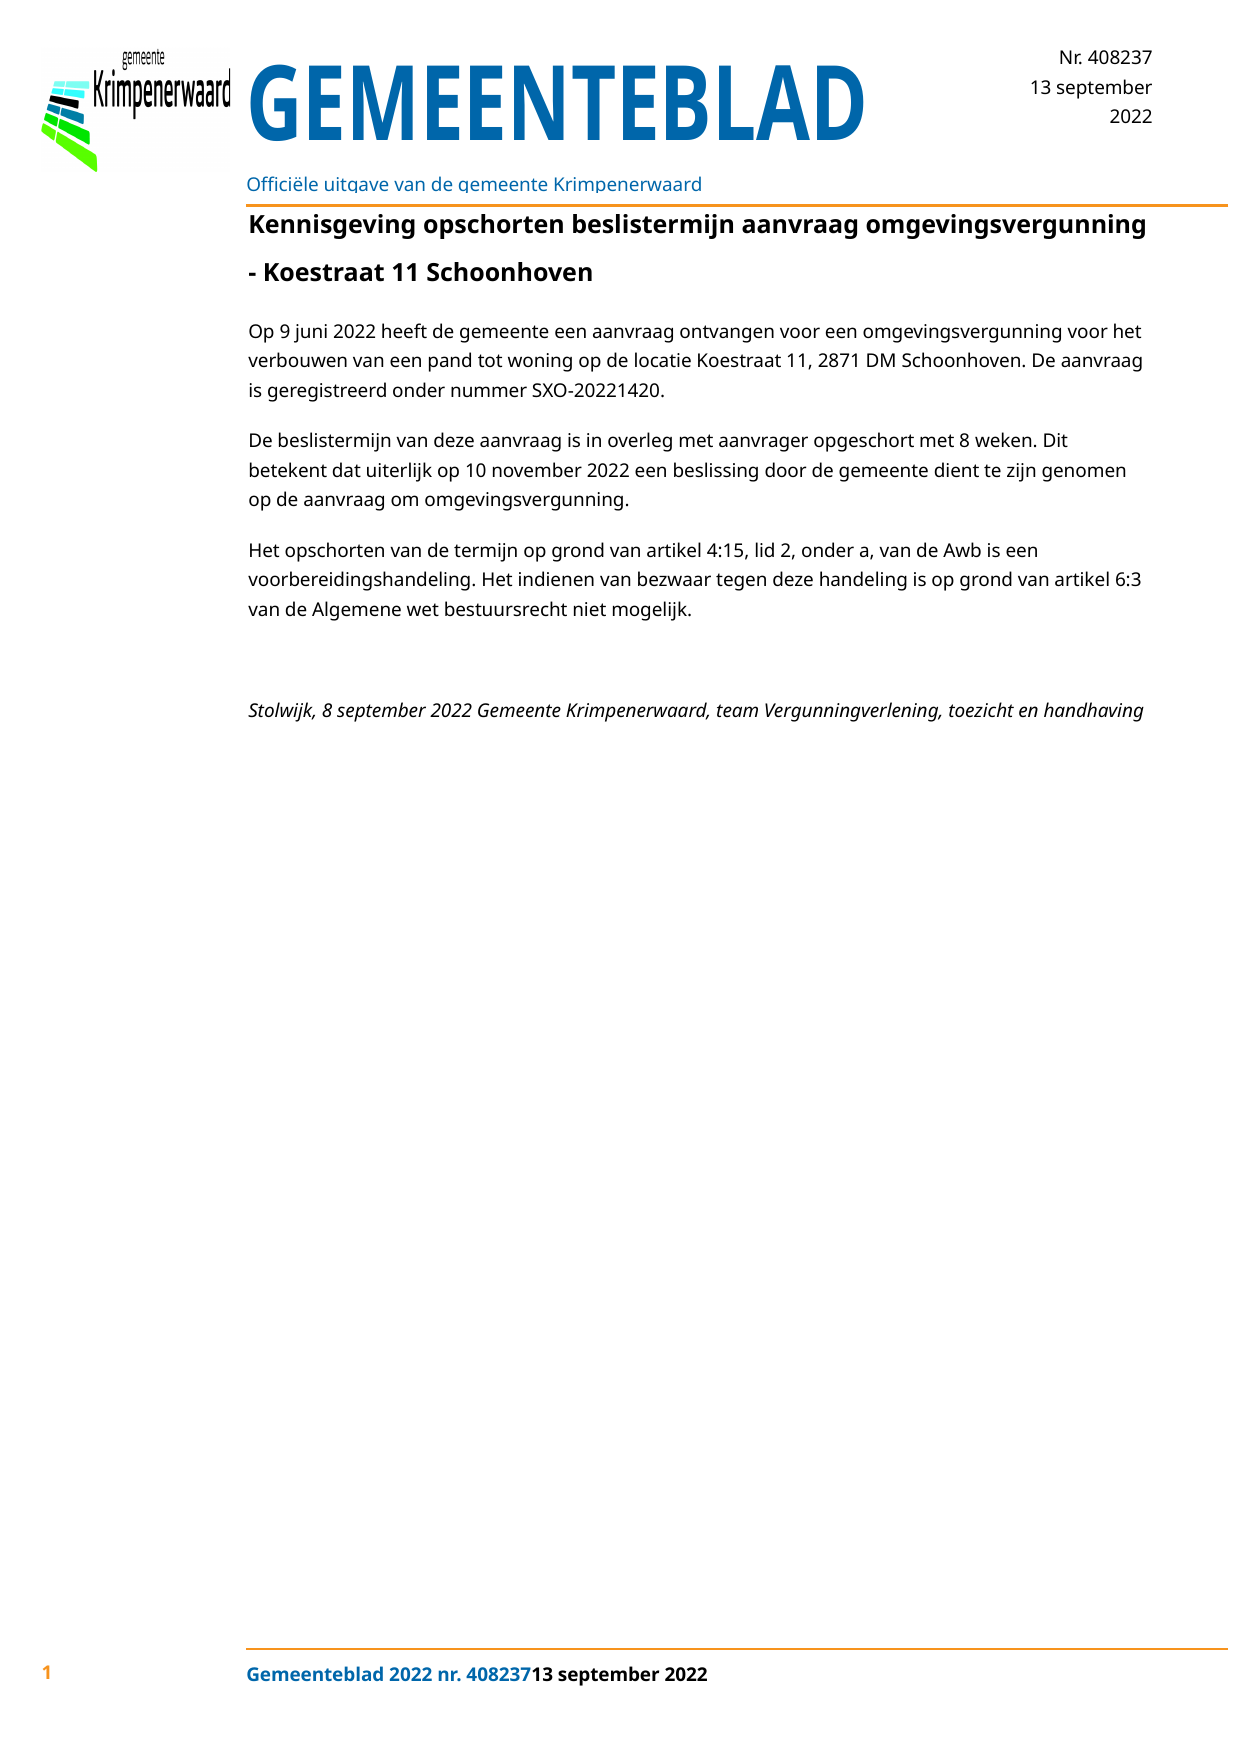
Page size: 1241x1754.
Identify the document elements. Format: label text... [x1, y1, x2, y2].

text Op 9 juni 2022 heeft de gemeente een aanvraag ontvangen voor een omgevingsvergunning voor het verbouwen van een pand tot woning op de locatie Koestraat 11, 2871 DM Schoonhoven. De aanvraag is geregistreerd onder nummer SXO-20221420. [248, 318, 1152, 403]
text Stolwijk, 8 september 2022 Gemeente Krimpenerwaard, team Vergunningverlening, toezicht en handhaving [248, 697, 1152, 723]
picture [41, 47, 231, 172]
text Het opschorten van de termijn op grond van artikel 4:15, lid 2, onder a, van de Awb is een voorbereidingshandeling. Het indienen van bezwaar tegen deze handeling is op grond van artikel 6:3 van de Algemene wet bestuursrecht niet mogelijk. [248, 537, 1152, 622]
text Kennisgeving opschorten beslistermijn aanvraag omgevingsvergunning - Koestraat 11 Schoonhoven [248, 207, 1152, 288]
text De beslistermijn van deze aanvraag is in overleg met aanvrager opgeschort met 8 weken. Dit betekent dat uiterlijk op 10 november 2022 een beslissing door de gemeente dient te zijn genomen op de aanvraag om omgevingsvergunning. [248, 427, 1152, 512]
